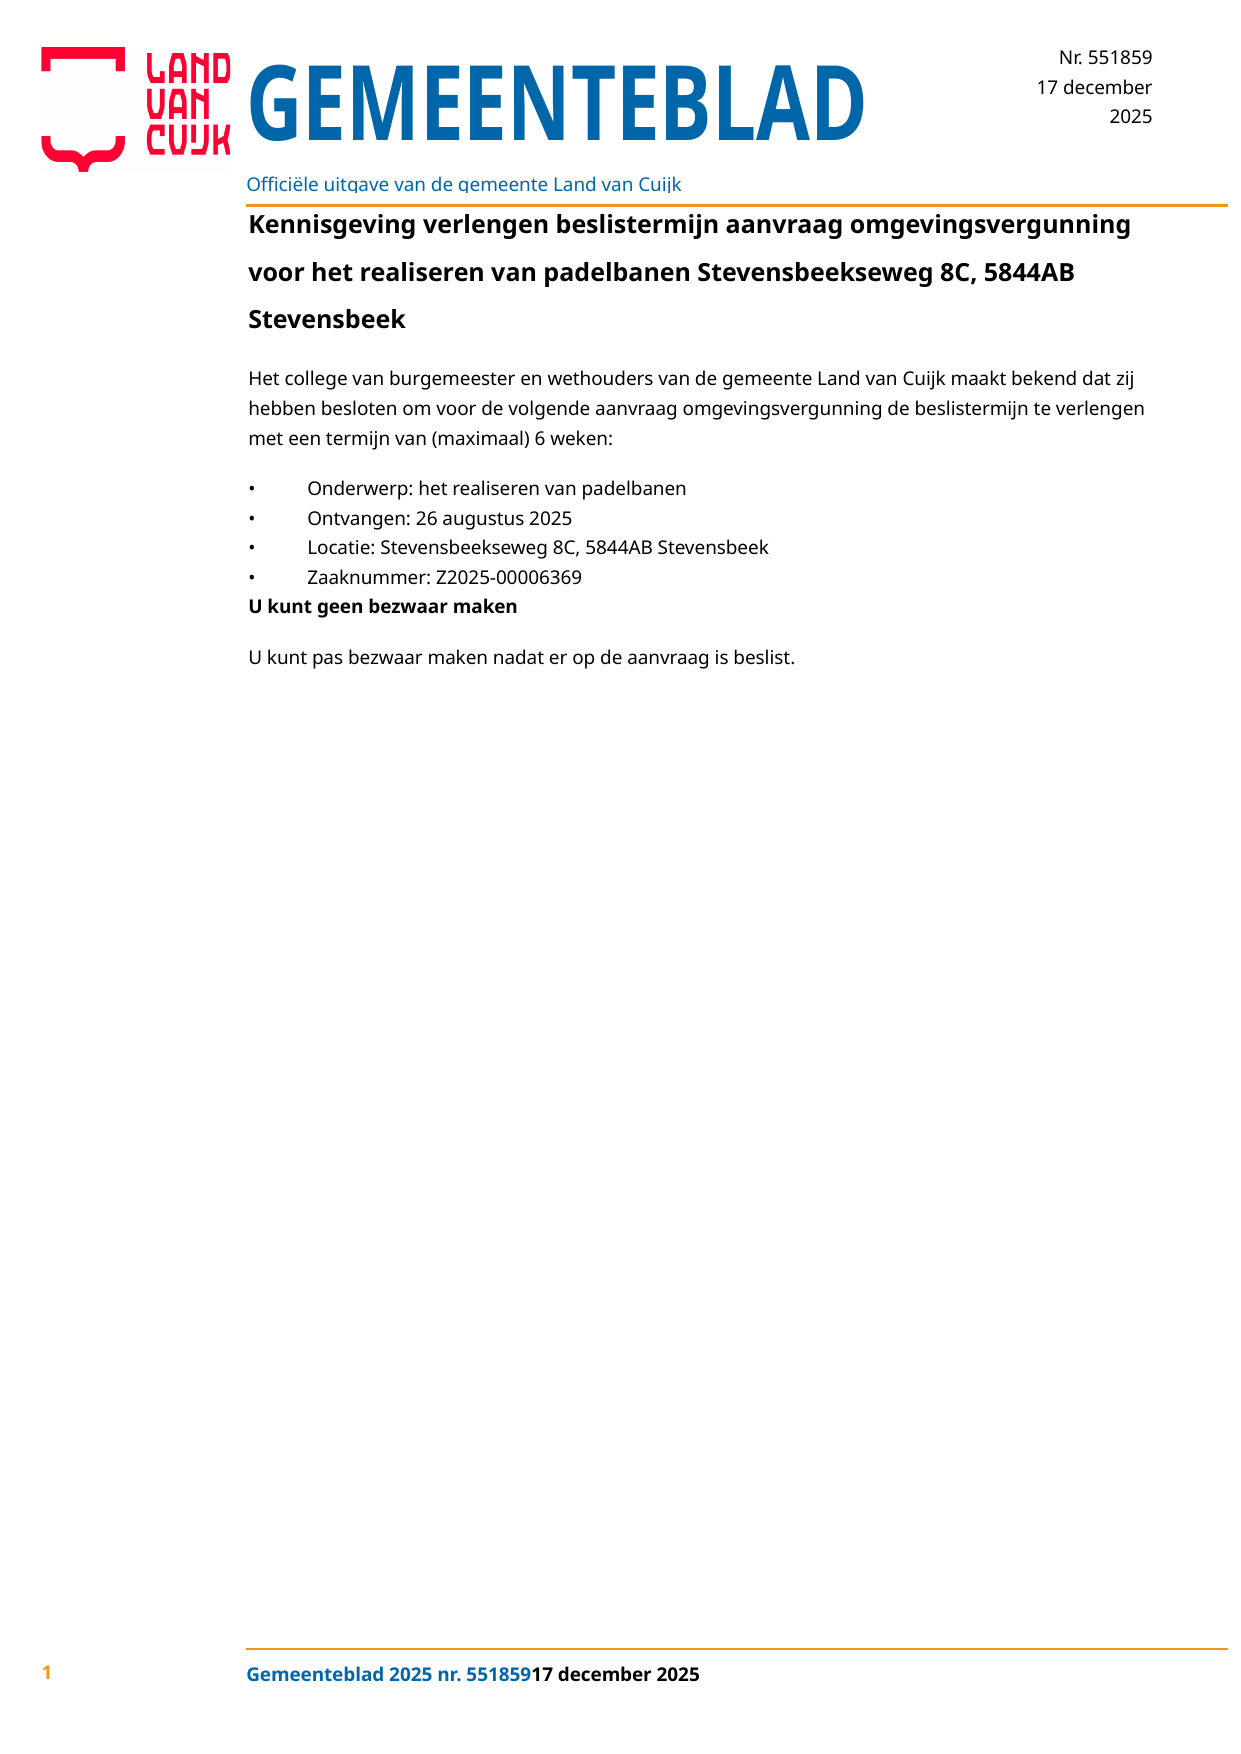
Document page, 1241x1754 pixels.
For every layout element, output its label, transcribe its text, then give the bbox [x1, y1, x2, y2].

list Ontvangen: 26 augustus 2025 [248, 505, 1152, 530]
list Zaaknummer: Z2025-00006369 [248, 564, 1152, 589]
text U kunt pas bezwaar maken nadat er op de aanvraag is beslist. [248, 644, 1152, 669]
list Locatie: Stevensbeekseweg 8C, 5844AB Stevensbeek [248, 534, 1152, 560]
list Onderwerp: het realiseren van padelbanen [248, 475, 1152, 501]
text Kennisgeving verlengen beslistermijn aanvraag omgevingsvergunning voor het realiseren van padelbanen Stevensbeekseweg 8C, 5844AB Stevensbeek [248, 207, 1152, 336]
picture [41, 47, 231, 172]
text U kunt geen bezwaar maken [248, 593, 1152, 619]
text Het college van burgemeester en wethouders van de gemeente Land van Cuijk maakt bekend dat zij hebben besloten om voor de volgende aanvraag omgevingsvergunning de beslistermijn te verlengen met een termijn van (maximaal) 6 weken: [248, 366, 1152, 450]
